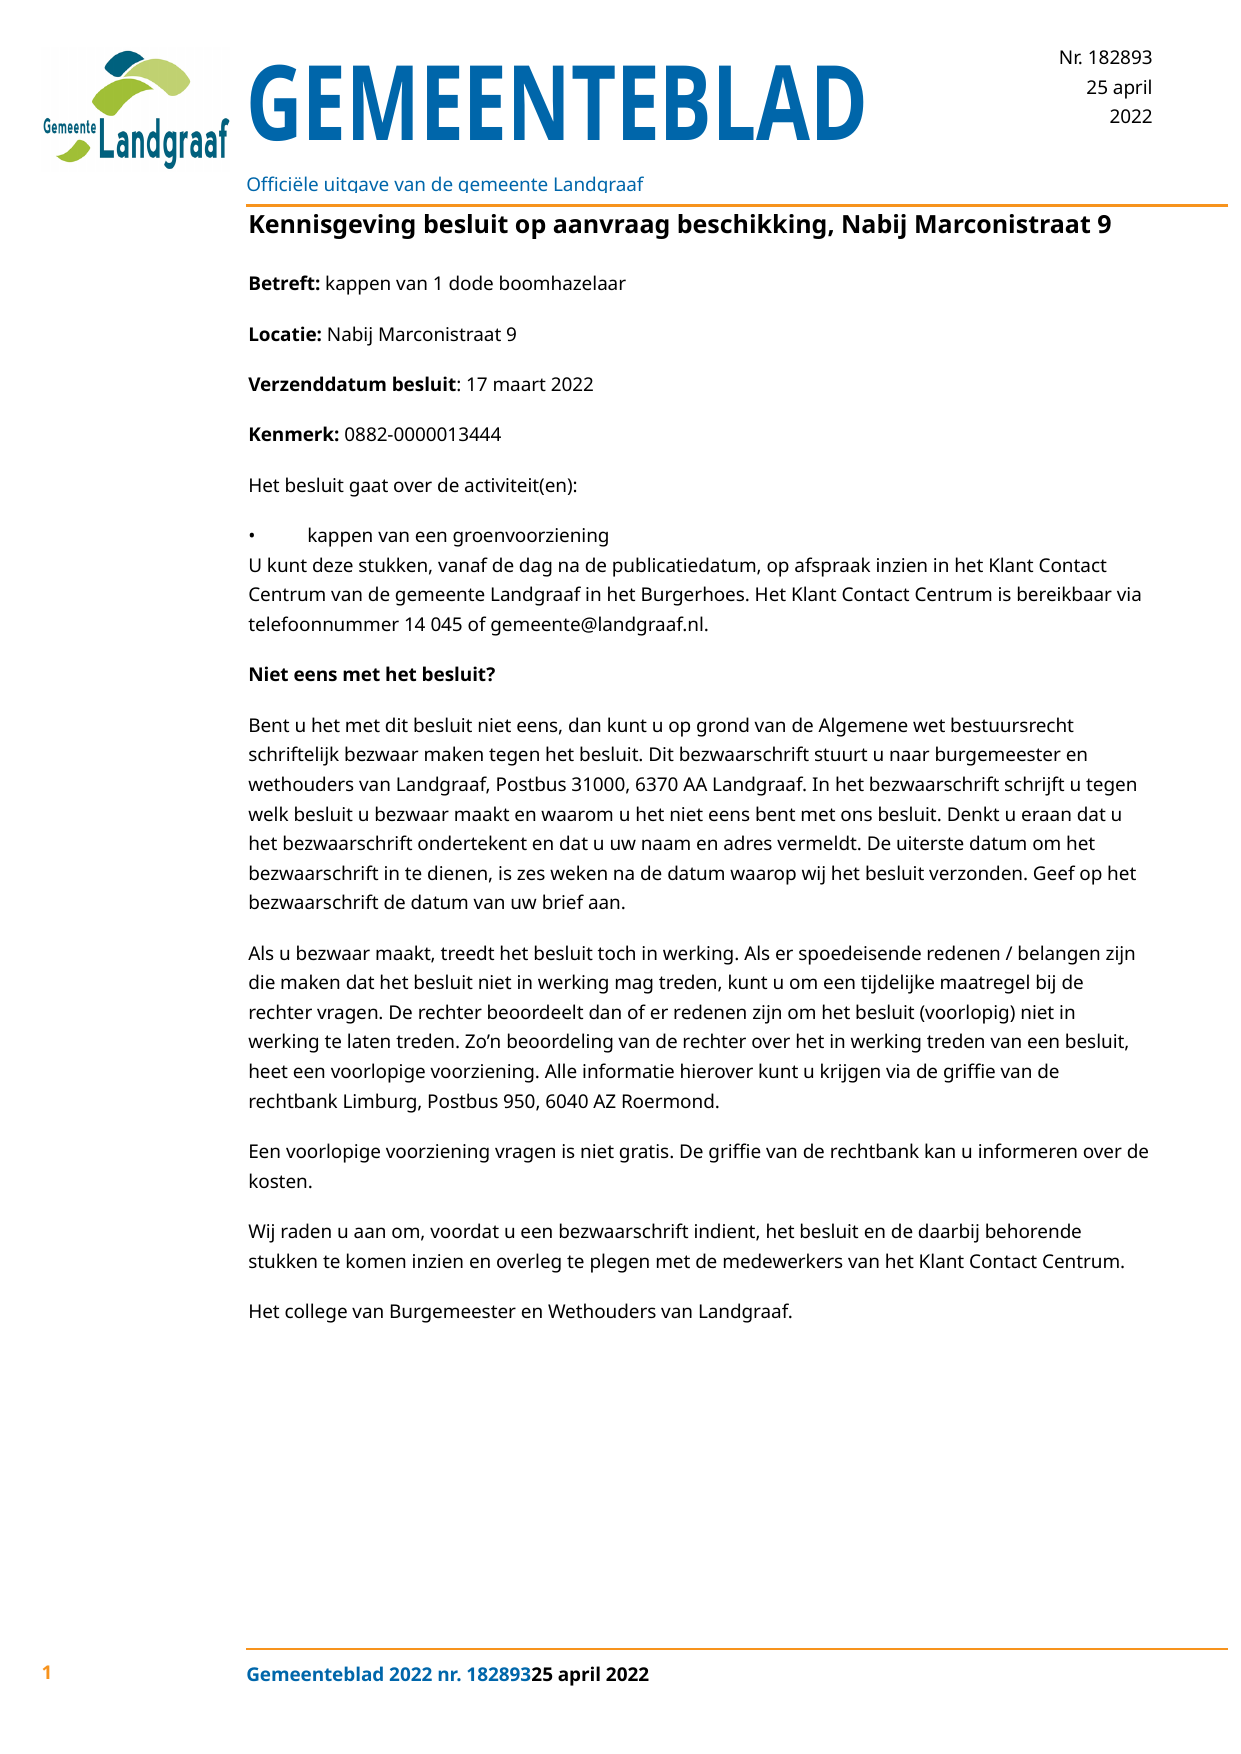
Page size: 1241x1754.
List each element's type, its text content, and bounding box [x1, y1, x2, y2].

text Kenmerk: 0882-0000013444 [248, 422, 1152, 447]
picture [41, 47, 231, 172]
text Een voorlopige voorziening vragen is niet gratis. De griffie van de rechtbank kan u informeren over de kosten. [248, 1138, 1152, 1193]
text Kennisgeving besluit op aanvraag beschikking, Nabij Marconistraat 9 [248, 207, 1152, 241]
list kappen van een groenvoorziening [248, 522, 1152, 548]
text U kunt deze stukken, vanaf de dag na de publicatiedatum, op afspraak inzien in het Klant Contact Centrum van de gemeente Landgraaf in het Burgerhoes. Het Klant Contact Centrum is bereikbaar via telefoonnummer 14 045 of gemeente@landgraaf.nl. [248, 552, 1152, 637]
text Niet eens met het besluit? [248, 662, 1152, 687]
text Wij raden u aan om, voordat u een bezwaarschrift indient, het besluit en de daarbij behorende stukken te komen inzien en overleg te plegen met de medewerkers van het Klant Contact Centrum. [248, 1218, 1152, 1273]
text Betreft: kappen van 1 dode boomhazelaar [248, 270, 1152, 296]
text Verzenddatum besluit: 17 maart 2022 [248, 371, 1152, 397]
text Als u bezwaar maakt, treedt het besluit toch in werking. Als er spoedeisende redenen / belangen zijn die maken dat het besluit niet in werking mag treden, kunt u om een tijdelijke maatregel bij de rechter vragen. De rechter beoordeelt dan of er redenen zijn om het besluit (voorlopig) niet in werking te laten treden. Zo’n beoordeling van de rechter over het in werking treden van een besluit, heet een voorlopige voorziening. Alle informatie hierover kunt u krijgen via de griffie van de rechtbank Limburg, Postbus 950, 6040 AZ Roermond. [248, 940, 1152, 1113]
text Bent u het met dit besluit niet eens, dan kunt u op grond van de Algemene wet bestuursrecht schriftelijk bezwaar maken tegen het besluit. Dit bezwaarschrift stuurt u naar burgemeester en wethouders van Landgraaf, Postbus 31000, 6370 AA Landgraaf. In het bezwaarschrift schrijft u tegen welk besluit u bezwaar maakt en waarom u het niet eens bent met ons besluit. Denkt u eraan dat u het bezwaarschrift ondertekent en dat u uw naam en adres vermeldt. De uiterste datum om het bezwaarschrift in te dienen, is zes weken na de datum waarop wij het besluit verzonden. Geef op het bezwaarschrift de datum van uw brief aan. [248, 712, 1152, 915]
text Het college van Burgemeester en Wethouders van Landgraaf. [248, 1298, 1152, 1324]
text Locatie: Nabij Marconistraat 9 [248, 321, 1152, 346]
text Het besluit gaat over de activiteit(en): [248, 472, 1152, 498]
